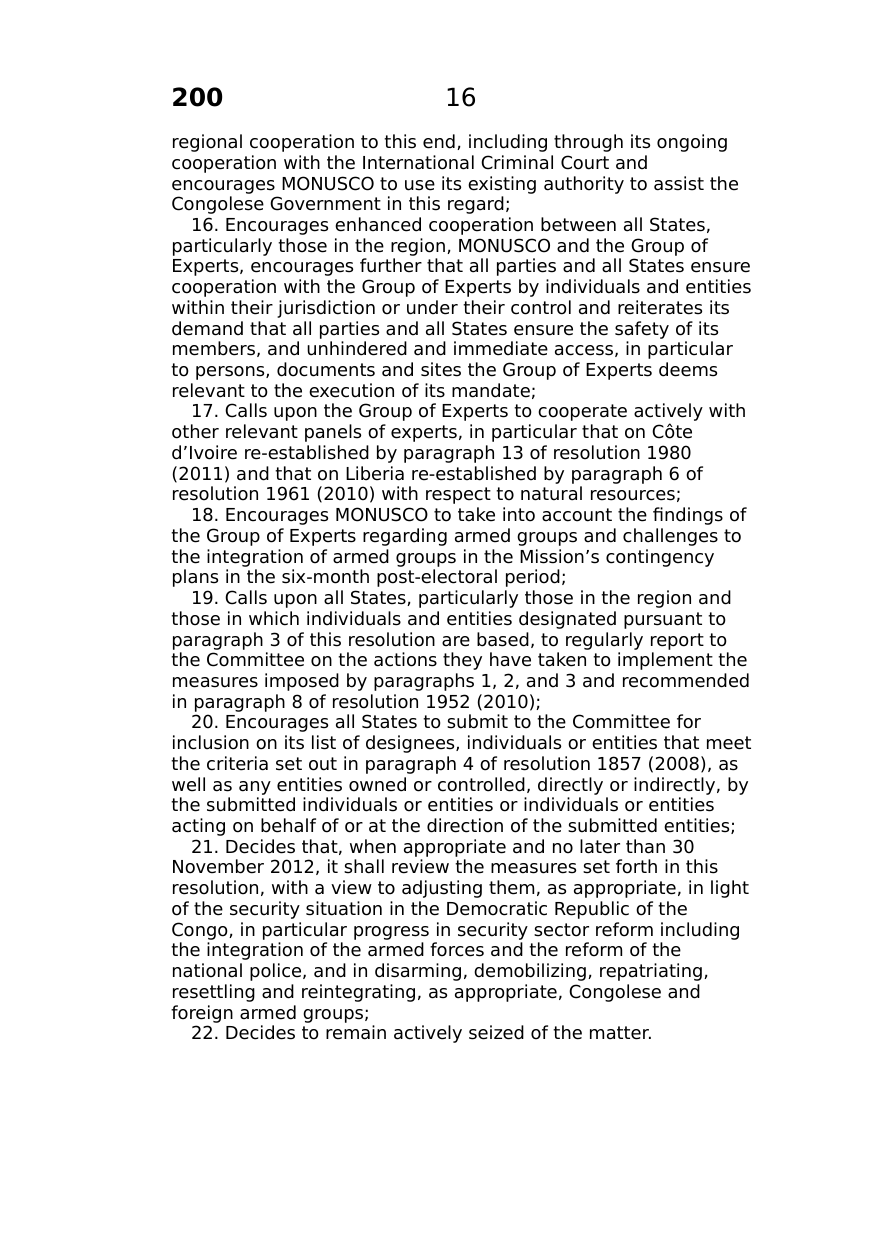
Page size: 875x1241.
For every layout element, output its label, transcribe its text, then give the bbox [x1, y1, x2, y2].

text 18. Encourages MONUSCO to take into account the findings of the Group of Experts regarding armed groups and challenges to the integration of armed groups in the Mission’s contingency plans in the six-month post-electoral period; [171, 505, 756, 588]
text 22. Decides to remain actively seized of the matter. [171, 1023, 756, 1044]
text 21. Decides that, when appropriate and no later than 30 November 2012, it shall review the measures set forth in this resolution, with a view to adjusting them, as appropriate, in light of the security situation in the Democratic Republic of the Congo, in particular progress in security sector reform including the integration of the armed forces and the reform of the national police, and in disarming, demobilizing, repatriating, resettling and reintegrating, as appropriate, Congolese and foreign armed groups; [171, 837, 756, 1023]
text regional cooperation to this end, including through its ongoing cooperation with the International Criminal Court and encourages MONUSCO to use its existing authority to assist the Congolese Government in this regard; [171, 132, 756, 215]
text 19. Calls upon all States, particularly those in the region and those in which individuals and entities designated pursuant to paragraph 3 of this resolution are based, to regularly report to the Committee on the actions they have taken to implement the measures imposed by paragraphs 1, 2, and 3 and recommended in paragraph 8 of resolution 1952 (2010); [171, 588, 756, 712]
text 17. Calls upon the Group of Experts to cooperate actively with other relevant panels of experts, in particular that on Côte d’Ivoire re-established by paragraph 13 of resolution 1980 (2011) and that on Liberia re-established by paragraph 6 of resolution 1961 (2010) with respect to natural resources; [171, 401, 756, 505]
text 16. Encourages enhanced cooperation between all States, particularly those in the region, MONUSCO and the Group of Experts, encourages further that all parties and all States ensure cooperation with the Group of Experts by individuals and entities within their jurisdiction or under their control and reiterates its demand that all parties and all States ensure the safety of its members, and unhindered and immediate access, in particular to persons, documents and sites the Group of Experts deems relevant to the execution of its mandate; [171, 215, 756, 401]
text 20. Encourages all States to submit to the Committee for inclusion on its list of designees, individuals or entities that meet the criteria set out in paragraph 4 of resolution 1857 (2008), as well as any entities owned or controlled, directly or indirectly, by the submitted individuals or entities or individuals or entities acting on behalf of or at the direction of the submitted entities; [171, 712, 756, 837]
